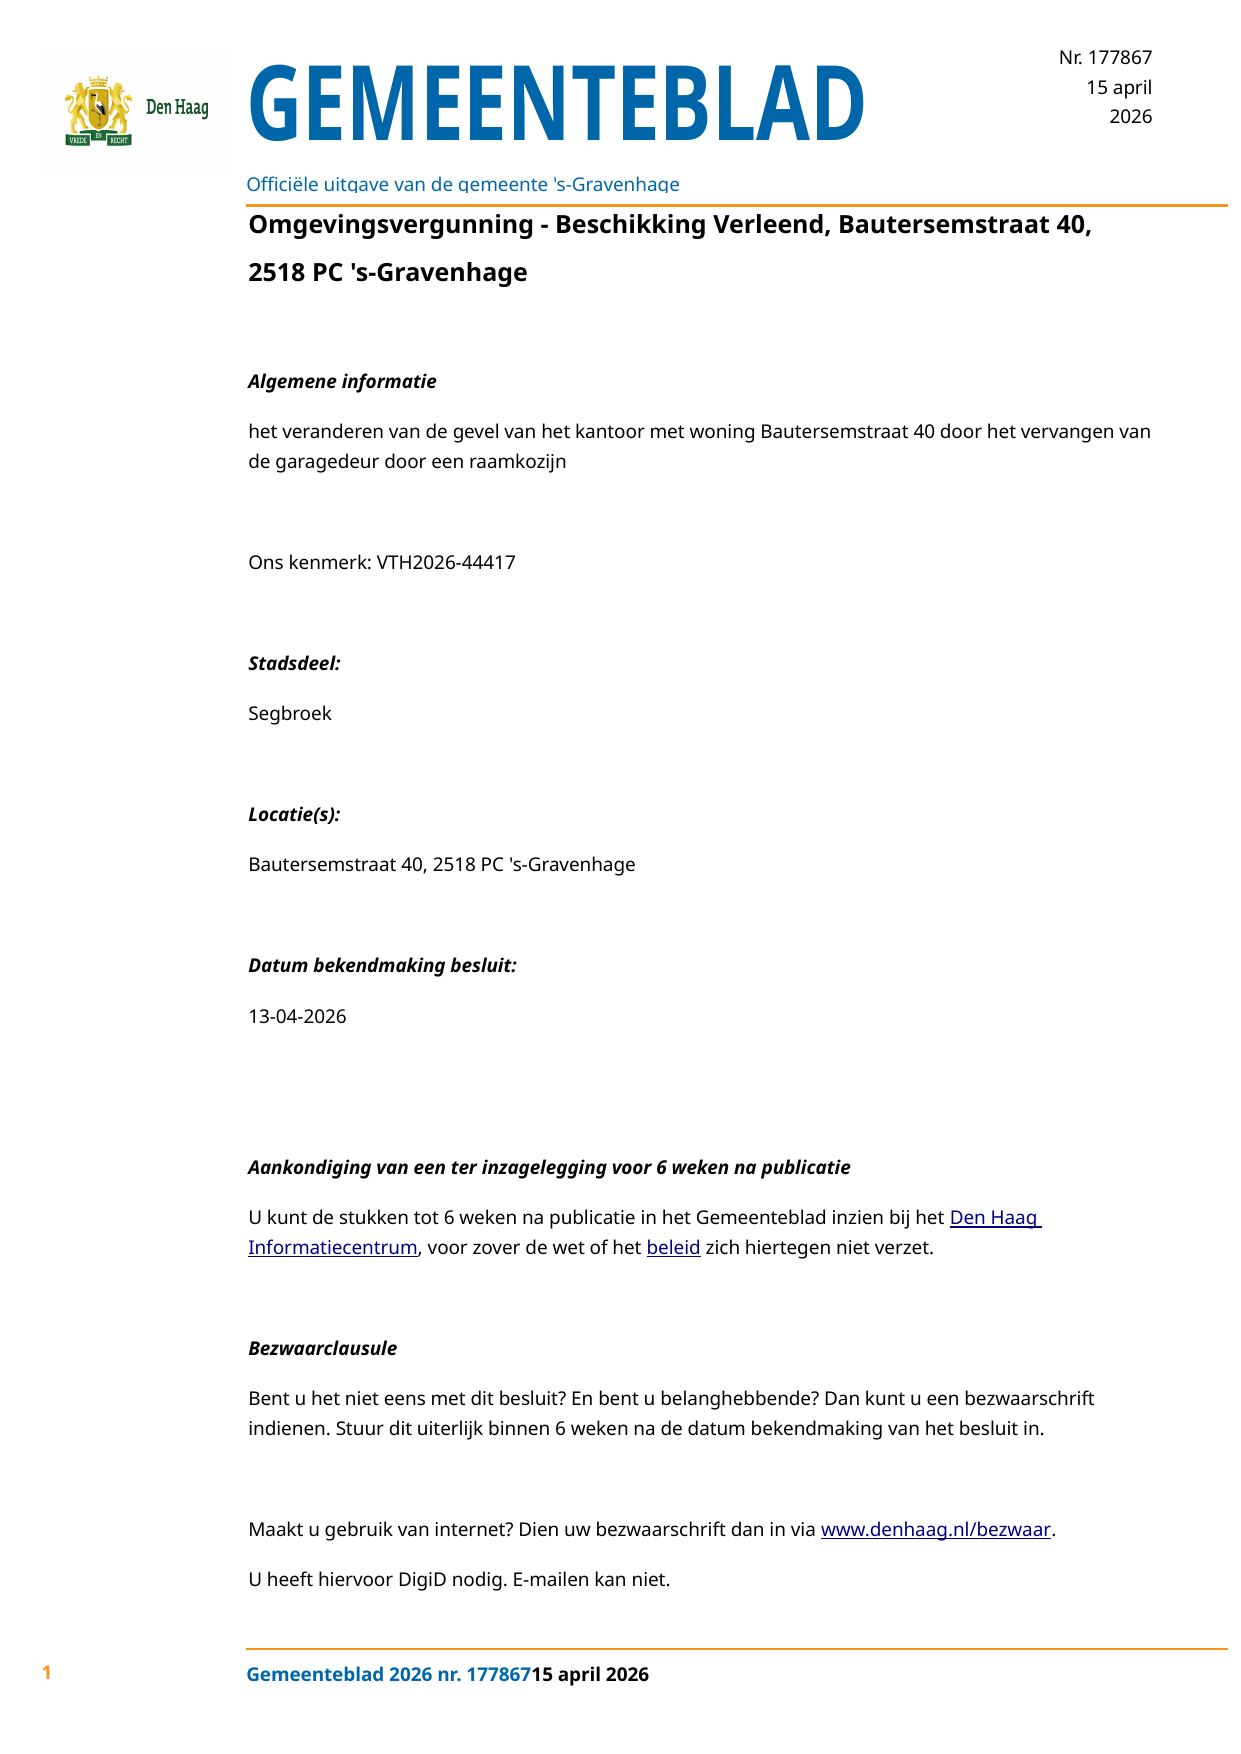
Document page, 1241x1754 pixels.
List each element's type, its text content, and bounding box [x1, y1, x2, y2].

text Maakt u gebruik van internet? Dien uw bezwaarschrift dan in via www.denhaag.nl/bezwaar. [248, 1516, 1152, 1542]
text U heeft hiervoor DigiD nodig. E-mailen kan niet. [248, 1566, 1152, 1592]
text Datum bekendmaking besluit: [248, 952, 1152, 978]
text Bent u het niet eens met dit besluit? En bent u belanghebbende? Dan kunt u een bezwaarschrift indienen. Stuur dit uiterlijk binnen 6 weken na de datum bekendmaking van het besluit in. [248, 1385, 1152, 1441]
text Bautersemstraat 40, 2518 PC 's-Gravenhage [248, 852, 1152, 877]
text 13-04-2026 [248, 1003, 1152, 1029]
text Locatie(s): [248, 801, 1152, 827]
text het veranderen van de gevel van het kantoor met woning Bautersemstraat 40 door het vervangen van de garagedeur door een raamkozijn [248, 419, 1152, 474]
text U kunt de stukken tot 6 weken na publicatie in het Gemeenteblad inzien bij het Den Haag Informatiecentrum, voor zover de wet of het beleid zich hiertegen niet verzet. [248, 1204, 1152, 1260]
picture [41, 47, 231, 172]
text Ons kenmerk: VTH2026-44417 [248, 549, 1152, 575]
text Omgevingsvergunning - Beschikking Verleend, Bautersemstraat 40, 2518 PC 's-Gravenhage [248, 207, 1152, 288]
text Stadsdeel: [248, 650, 1152, 676]
text Aankondiging van een ter inzagelegging voor 6 weken na publicatie [248, 1154, 1152, 1180]
text Bezwaarclausule [248, 1335, 1152, 1361]
text Segbroek [248, 700, 1152, 726]
text Algemene informatie [248, 368, 1152, 394]
